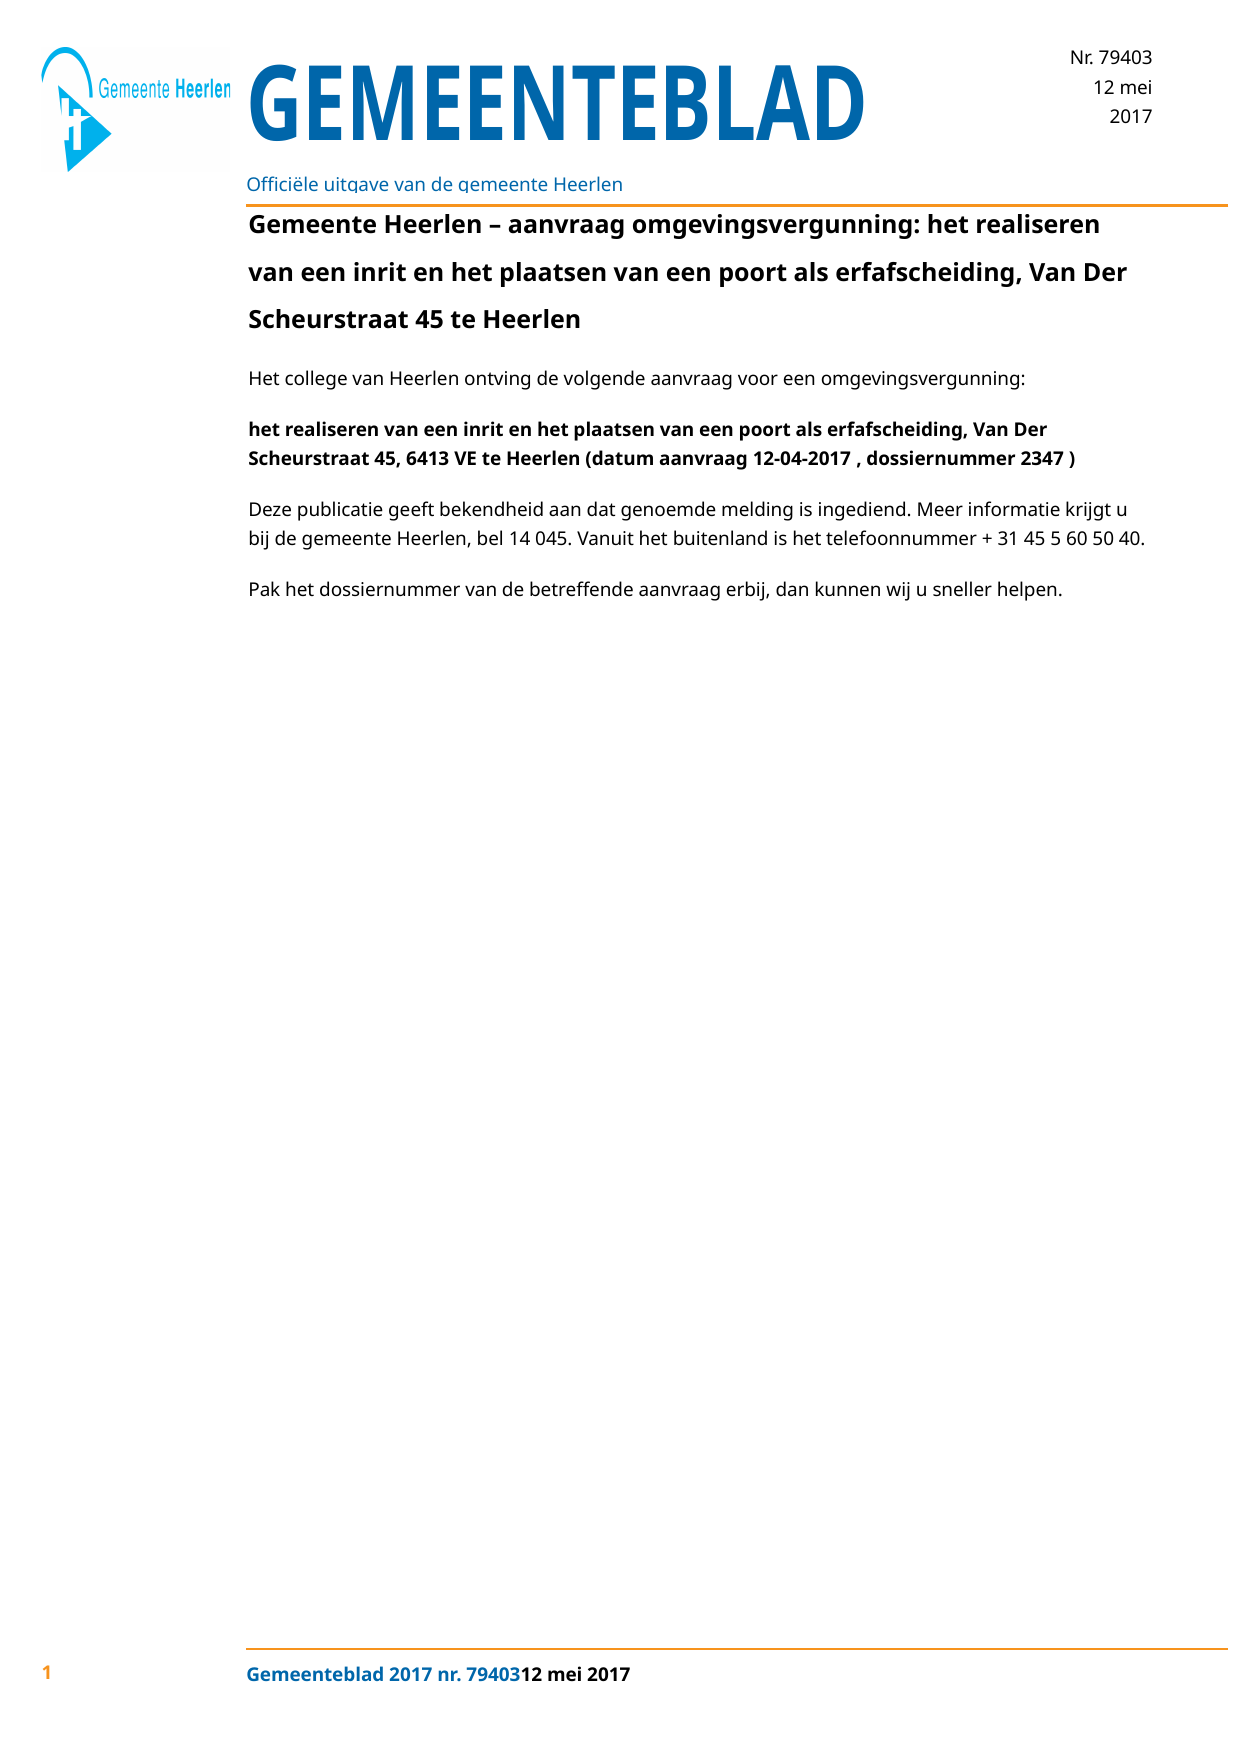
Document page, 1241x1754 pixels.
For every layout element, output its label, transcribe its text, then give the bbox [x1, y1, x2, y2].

picture [41, 47, 58, 70]
text Het college van Heerlen ontving de volgende aanvraag voor een omgevingsvergunning: [248, 366, 1152, 391]
text het realiseren van een inrit en het plaatsen van een poort als erfafscheiding, Van Der Scheurstraat 45, 6413 VE te Heerlen (datum aanvraag 12-04-2017 , dossiernummer 2347 ) [248, 416, 1152, 471]
text Gemeente Heerlen – aanvraag omgevingsvergunning: het realiseren van een inrit en het plaatsen van een poort als erfafscheiding, Van Der Scheurstraat 45 te Heerlen [248, 207, 1152, 336]
text Pak het dossiernummer van de betreffende aanvraag erbij, dan kunnen wij u sneller helpen. [248, 576, 1152, 602]
text Deze publicatie geeft bekendheid aan dat genoemde melding is ingediend. Meer informatie krijgt u bij de gemeente Heerlen, bel 14 045. Vanuit het buitenland is het telefoonnummer + 31 45 5 60 50 40. [248, 496, 1152, 551]
picture [41, 47, 231, 172]
